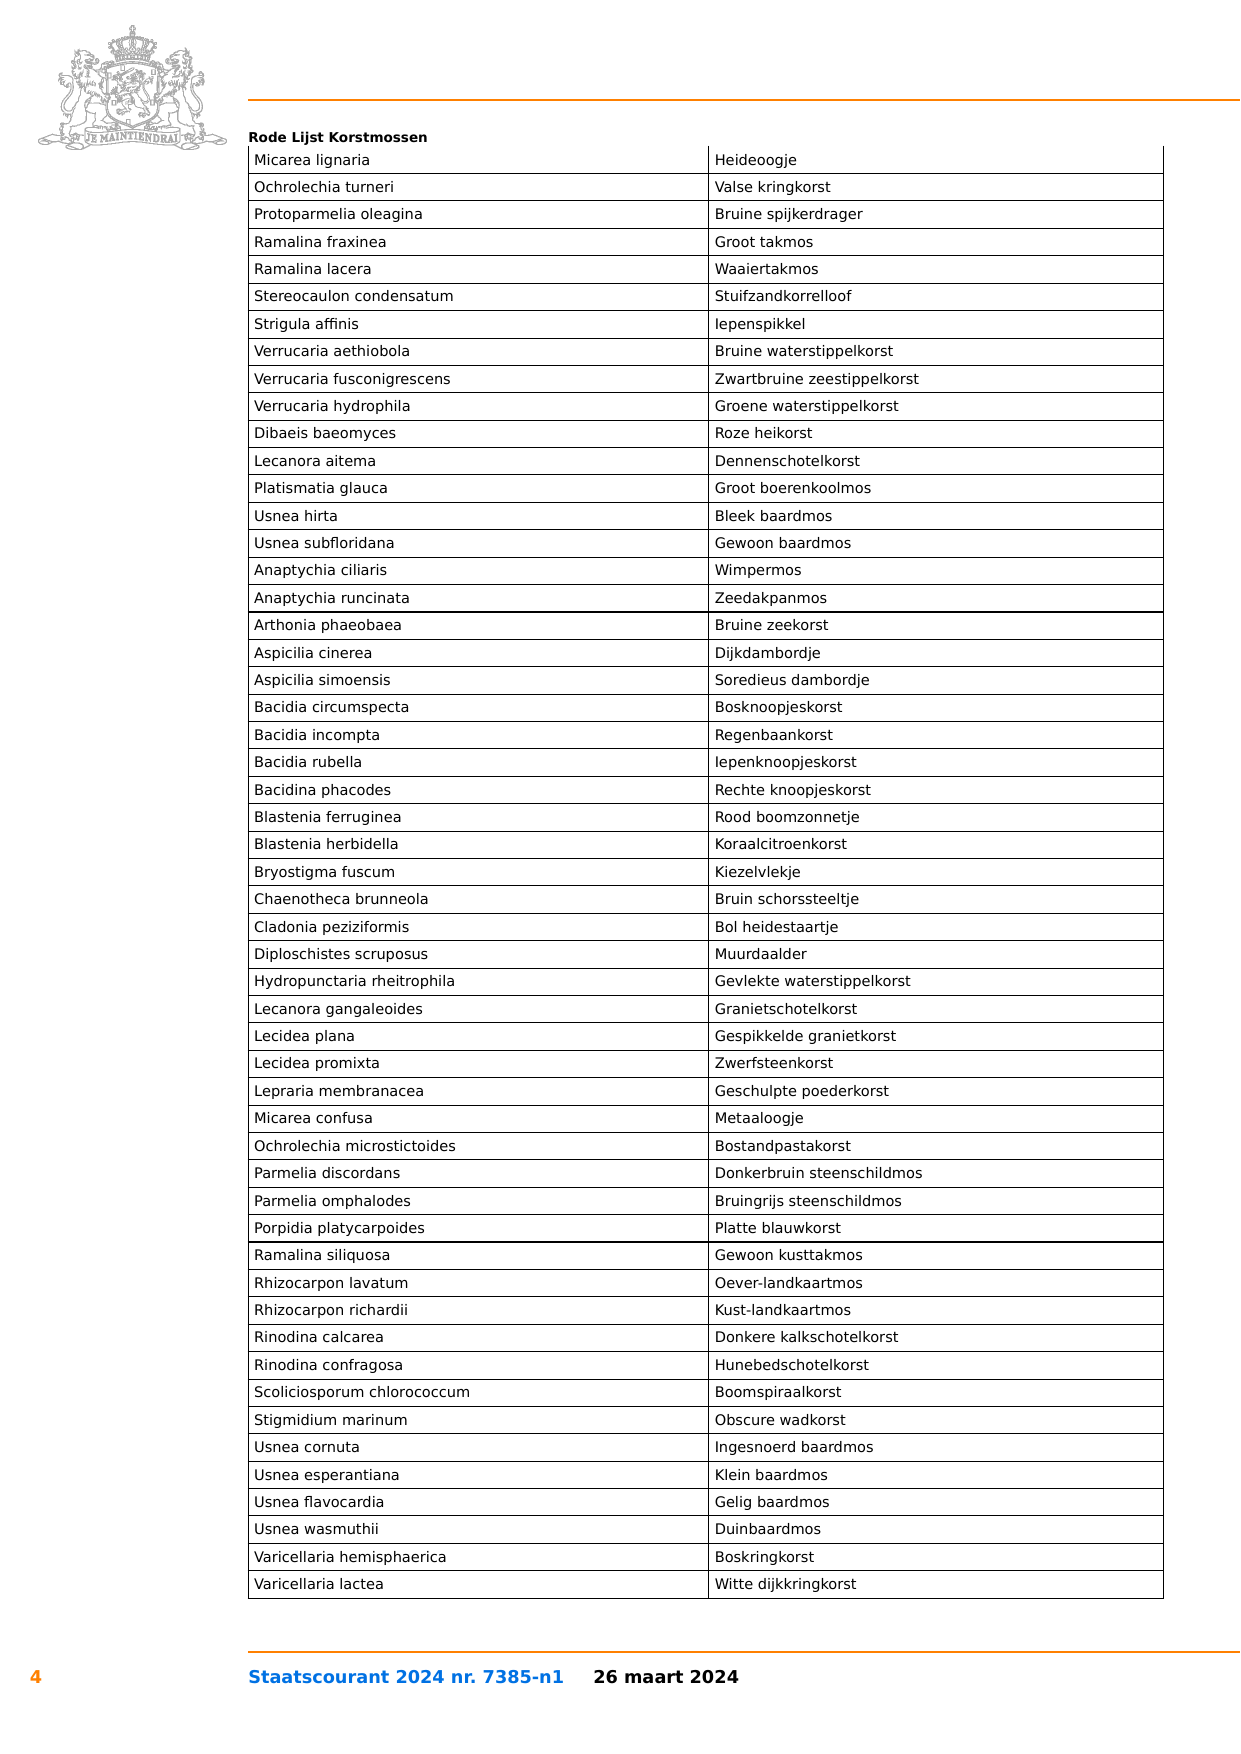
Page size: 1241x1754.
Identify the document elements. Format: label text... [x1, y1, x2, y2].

table_cell Rechte knoopjeskorst [709, 777, 1163, 803]
table_cell Waaiertakmos [709, 256, 1163, 283]
table_cell Lecidea promixta [249, 1051, 708, 1077]
table_cell Protoparmelia oleagina [249, 201, 708, 228]
table_cell Dibaeis baeomyces [249, 421, 708, 447]
table_cell Stigmidium marinum [249, 1407, 708, 1433]
table_cell Bryostigma fuscum [249, 859, 708, 885]
table_cell Gespikkelde granietkorst [709, 1023, 1163, 1050]
table_cell Boskringkorst [709, 1544, 1163, 1570]
table_cell Groot boerenkoolmos [709, 475, 1163, 502]
table_cell Chaenotheca brunneola [249, 886, 708, 913]
picture [38, 25, 227, 150]
table_cell Donkere kalkschotelkorst [709, 1325, 1163, 1351]
table_cell Roze heikorst [709, 421, 1163, 447]
table_cell Oever-landkaartmos [709, 1270, 1163, 1296]
table_cell Parmelia discordans [249, 1160, 708, 1187]
table_cell Kiezelvlekje [709, 859, 1163, 885]
table_cell Rinodina confragosa [249, 1352, 708, 1378]
table_cell Soredieus dambordje [709, 667, 1163, 693]
table_cell Groot takmos [709, 229, 1163, 255]
table_cell Micarea lignaria [249, 146, 708, 173]
table_cell Zwerfsteenkorst [709, 1051, 1163, 1077]
table_cell Muurdaalder [709, 941, 1163, 967]
table_cell Aspicilia simoensis [249, 667, 708, 693]
table_header Rode Lijst Korstmossen [248, 130, 1163, 146]
table_cell Ingesnoerd baardmos [709, 1434, 1163, 1461]
table_cell Usnea subfloridana [249, 530, 708, 557]
table_cell Usnea hirta [249, 503, 708, 529]
table_cell Ramalina fraxinea [249, 229, 708, 255]
table_cell Blastenia ferruginea [249, 804, 708, 831]
table_cell Lepraria membranacea [249, 1078, 708, 1104]
table_cell Ramalina siliquosa [249, 1243, 708, 1269]
table_cell Gelig baardmos [709, 1489, 1163, 1515]
table_cell Donkerbruin steenschildmos [709, 1160, 1163, 1187]
table_cell Gevlekte waterstippelkorst [709, 969, 1163, 995]
table_cell Gewoon baardmos [709, 530, 1163, 557]
table_cell Hunebedschotelkorst [709, 1352, 1163, 1378]
table_cell Stereocaulon condensatum [249, 284, 708, 310]
table_cell Rood boomzonnetje [709, 804, 1163, 831]
table_cell Duinbaardmos [709, 1516, 1163, 1543]
table_cell Stuifzandkorrelloof [709, 284, 1163, 310]
table_cell Bacidia circumspecta [249, 695, 708, 721]
table_cell Boomspiraalkorst [709, 1380, 1163, 1406]
table_cell Bruine spijkerdrager [709, 201, 1163, 228]
table_cell Gewoon kusttakmos [709, 1243, 1163, 1269]
table_cell Cladonia peziziformis [249, 914, 708, 940]
table_cell Parmelia omphalodes [249, 1188, 708, 1214]
table_cell Ramalina lacera [249, 256, 708, 283]
table_cell Strigula affinis [249, 311, 708, 337]
table_cell Platte blauwkorst [709, 1215, 1163, 1241]
table_cell Rhizocarpon richardii [249, 1297, 708, 1324]
table_cell Groene waterstippelkorst [709, 393, 1163, 419]
table_cell Heideoogje [709, 146, 1163, 173]
table_cell Valse kringkorst [709, 174, 1163, 200]
table_cell Anaptychia runcinata [249, 585, 708, 611]
table_cell Lecanora gangaleoides [249, 996, 708, 1022]
table_cell Geschulpte poederkorst [709, 1078, 1163, 1104]
table_cell Porpidia platycarpoides [249, 1215, 708, 1241]
table_cell Verrucaria fusconigrescens [249, 366, 708, 392]
table_cell Iepenspikkel [709, 311, 1163, 337]
table_cell Granietschotelkorst [709, 996, 1163, 1022]
table_cell Aspicilia cinerea [249, 640, 708, 666]
table_cell Witte dijkkringkorst [709, 1571, 1163, 1598]
table_cell Anaptychia ciliaris [249, 558, 708, 584]
table_cell Ochrolechia turneri [249, 174, 708, 200]
table_cell Bleek baardmos [709, 503, 1163, 529]
table_cell Lecanora aitema [249, 448, 708, 474]
table_cell Verrucaria hydrophila [249, 393, 708, 419]
table_cell Regenbaankorst [709, 722, 1163, 748]
table_cell Bruingrijs steenschildmos [709, 1188, 1163, 1214]
table_cell Bacidia incompta [249, 722, 708, 748]
table_cell Bruine zeekorst [709, 613, 1163, 639]
table_cell Klein baardmos [709, 1462, 1163, 1488]
table_cell Verrucaria aethiobola [249, 339, 708, 365]
table_cell Usnea flavocardia [249, 1489, 708, 1515]
table_cell Blastenia herbidella [249, 832, 708, 858]
table_cell Rinodina calcarea [249, 1325, 708, 1351]
table_cell Bacidina phacodes [249, 777, 708, 803]
table_cell Usnea wasmuthii [249, 1516, 708, 1543]
table_cell Zwartbruine zeestippelkorst [709, 366, 1163, 392]
table_cell Koraalcitroenkorst [709, 832, 1163, 858]
table_cell Dennenschotelkorst [709, 448, 1163, 474]
table_cell Scoliciosporum chlorococcum [249, 1380, 708, 1406]
table_cell Usnea esperantiana [249, 1462, 708, 1488]
table_cell Varicellaria hemisphaerica [249, 1544, 708, 1570]
table_cell Varicellaria lactea [249, 1571, 708, 1598]
table_cell Iepenknoopjeskorst [709, 749, 1163, 776]
table_cell Wimpermos [709, 558, 1163, 584]
table_cell Bruin schorssteeltje [709, 886, 1163, 913]
table_cell Bruine waterstippelkorst [709, 339, 1163, 365]
table_cell Bostandpastakorst [709, 1133, 1163, 1159]
table_cell Bosknoopjeskorst [709, 695, 1163, 721]
table_cell Hydropunctaria rheitrophila [249, 969, 708, 995]
table_cell Ochrolechia microstictoides [249, 1133, 708, 1159]
table_cell Platismatia glauca [249, 475, 708, 502]
table_cell Micarea confusa [249, 1106, 708, 1132]
table_cell Lecidea plana [249, 1023, 708, 1050]
table_cell Zeedakpanmos [709, 585, 1163, 611]
table_cell Obscure wadkorst [709, 1407, 1163, 1433]
table_cell Diploschistes scruposus [249, 941, 708, 967]
table_cell Rhizocarpon lavatum [249, 1270, 708, 1296]
table_cell Bol heidestaartje [709, 914, 1163, 940]
table_cell Dijkdambordje [709, 640, 1163, 666]
table_cell Metaaloogje [709, 1106, 1163, 1132]
table_cell Usnea cornuta [249, 1434, 708, 1461]
table_cell Kust-landkaartmos [709, 1297, 1163, 1324]
table_cell Arthonia phaeobaea [249, 613, 708, 639]
table_cell Bacidia rubella [249, 749, 708, 776]
